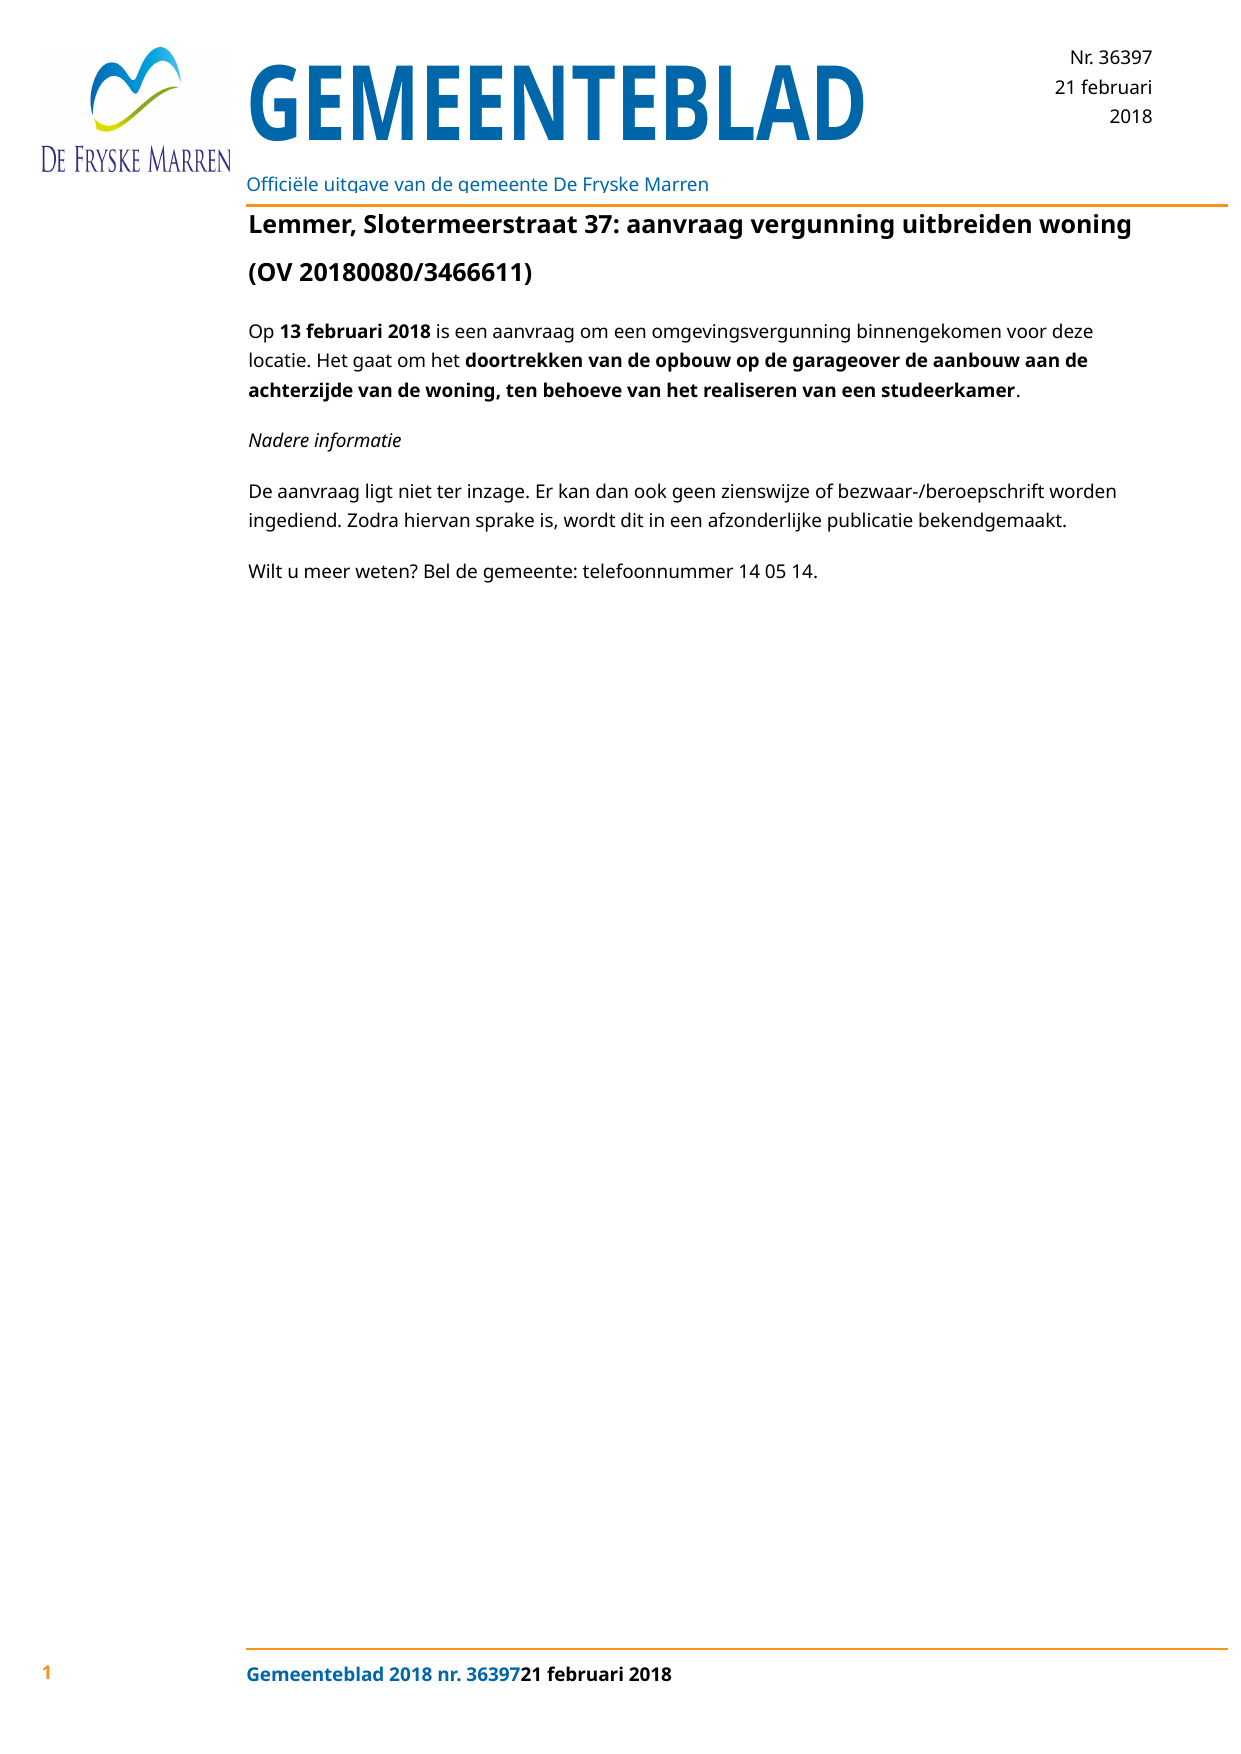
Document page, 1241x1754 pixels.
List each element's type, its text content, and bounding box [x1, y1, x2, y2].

text Wilt u meer weten? Bel de gemeente: telefoonnummer 14 05 14. [248, 558, 1152, 584]
text Op 13 februari 2018 is een aanvraag om een omgevingsvergunning binnengekomen voor deze locatie. Het gaat om het doortrekken van de opbouw op de garageover de aanbouw aan de achterzijde van de woning, ten behoeve van het realiseren van een studeerkamer. [248, 318, 1152, 403]
text De aanvraag ligt niet ter inzage. Er kan dan ook geen zienswijze of bezwaar-/beroepschrift worden ingediend. Zodra hiervan sprake is, wordt dit in een afzonderlijke publicatie bekendgemaakt. [248, 478, 1152, 533]
text Nadere informatie [248, 427, 1152, 453]
picture [41, 47, 231, 172]
text Lemmer, Slotermeerstraat 37: aanvraag vergunning uitbreiden woning (OV 20180080/3466611) [248, 207, 1152, 288]
